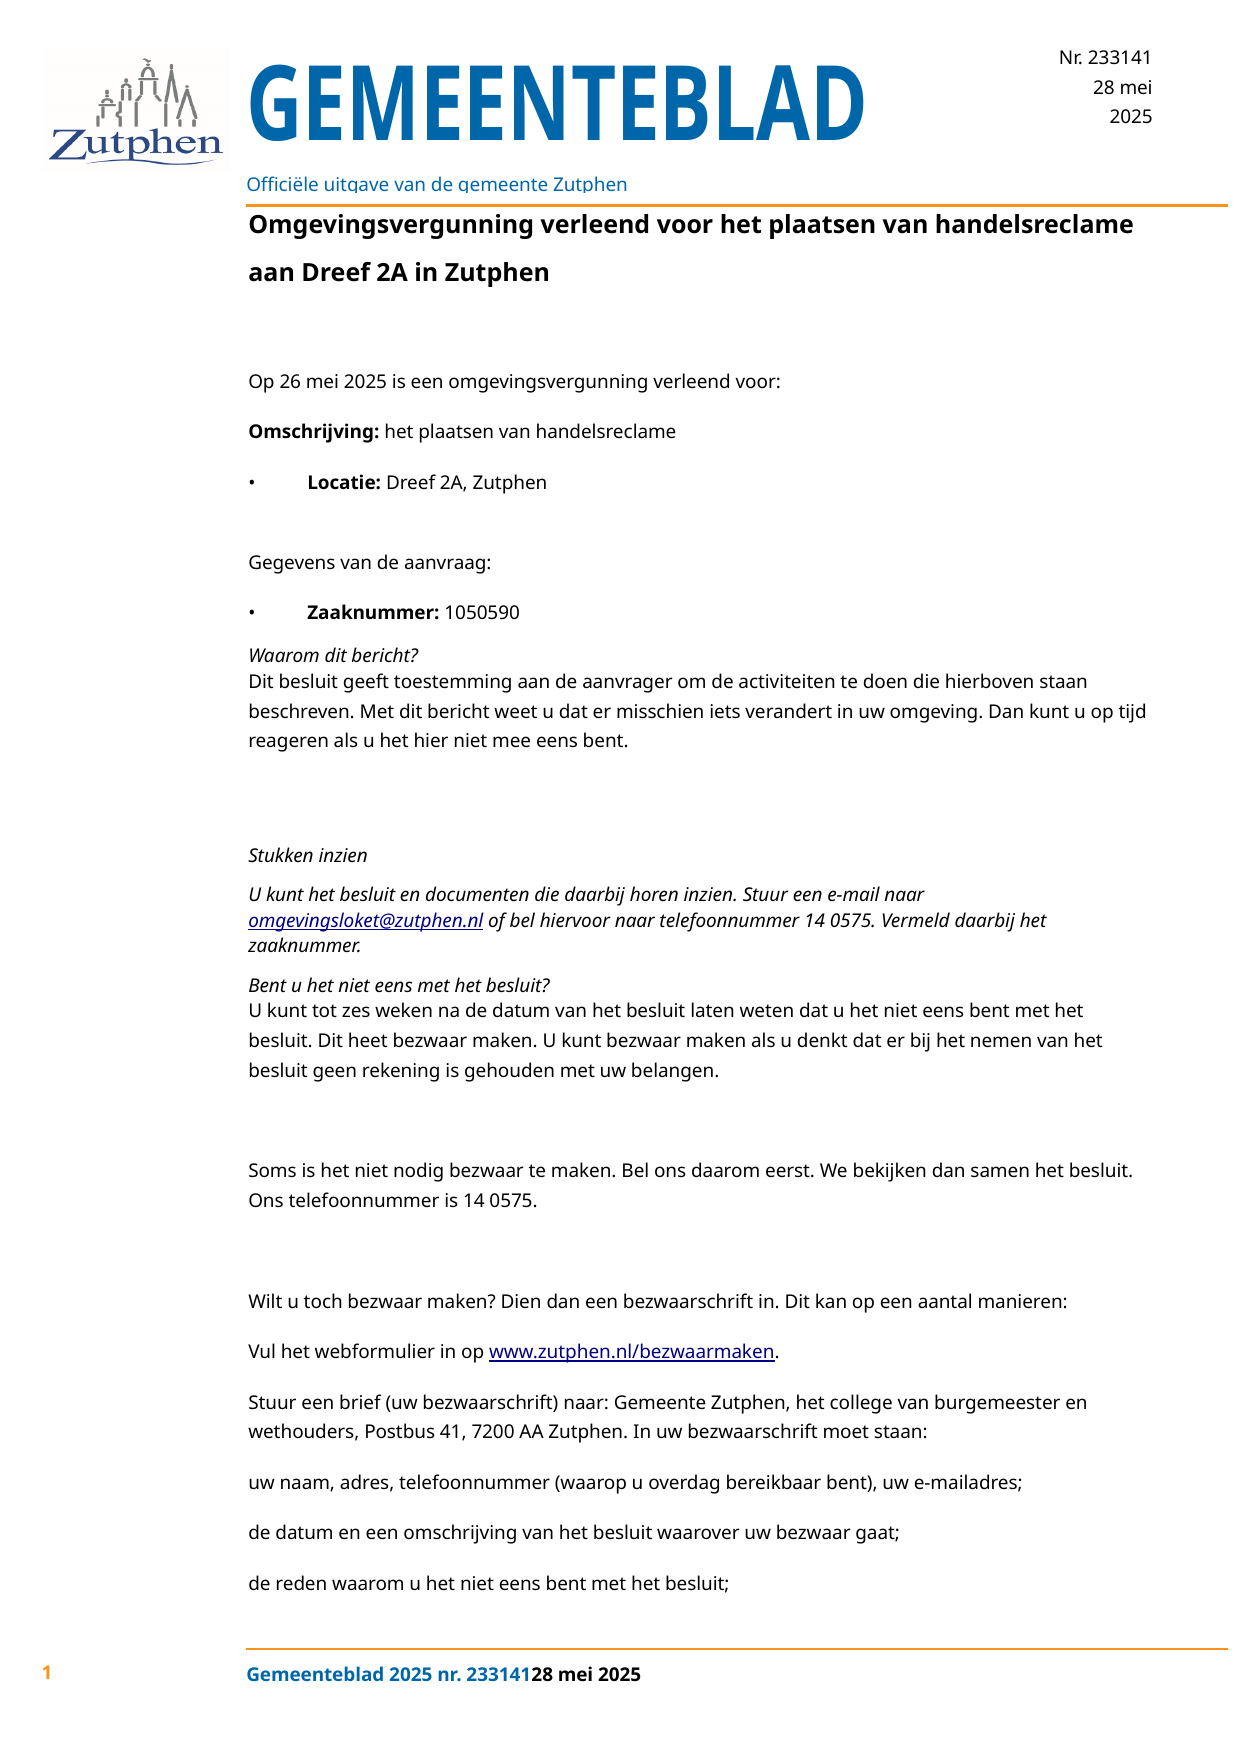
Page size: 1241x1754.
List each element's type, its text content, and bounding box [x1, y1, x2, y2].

text Dit besluit geeft toestemming aan de aanvrager om de activiteiten te doen die hierboven staan beschreven. Met dit bericht weet u dat er misschien iets verandert in uw omgeving. Dan kunt u op tijd reageren als u het hier niet mee eens bent. [248, 668, 1152, 753]
text Wilt u toch bezwaar maken? Dien dan een bezwaarschrift in. Dit kan op een aantal manieren: [248, 1288, 1152, 1314]
text U kunt het besluit en documenten die daarbij horen inzien. Stuur een e-mail naar omgevingsloket@zutphen.nl of bel hiervoor naar telefoonnummer 14 0575. Vermeld daarbij het zaaknummer. [248, 881, 1152, 958]
text uw naam, adres, telefoonnummer (waarop u overdag bereikbaar bent), uw e-mailadres; [248, 1469, 1152, 1495]
text U kunt tot zes weken na de datum van het besluit laten weten dat u het niet eens bent met het besluit. Dit heet bezwaar maken. U kunt bezwaar maken als u denkt dat er bij het nemen van het besluit geen rekening is gehouden met uw belangen. [248, 998, 1152, 1083]
text de reden waarom u het niet eens bent met het besluit; [248, 1570, 1152, 1596]
text Omgevingsvergunning verleend voor het plaatsen van handelsreclame aan Dreef 2A in Zutphen [248, 207, 1152, 288]
text Stukken inzien [248, 842, 1152, 868]
text Vul het webformulier in op www.zutphen.nl/bezwaarmaken. [248, 1338, 1152, 1364]
text Waarom dit bericht? [248, 643, 1152, 668]
text Stuur een brief (uw bezwaarschrift) naar: Gemeente Zutphen, het college van burgemeester en wethouders, Postbus 41, 7200 AA Zutphen. In uw bezwaarschrift moet staan: [248, 1389, 1152, 1444]
list Locatie: Dreef 2A, Zutphen [248, 469, 1152, 495]
picture [41, 47, 231, 172]
text Omschrijving: het plaatsen van handelsreclame [248, 419, 1152, 444]
text Soms is het niet nodig bezwaar te maken. Bel ons daarom eerst. We bekijken dan samen het besluit. Ons telefoonnummer is 14 0575. [248, 1158, 1152, 1213]
text Bent u het niet eens met het besluit? [248, 972, 1152, 998]
text Op 26 mei 2025 is een omgevingsvergunning verleend voor: [248, 368, 1152, 394]
text Gegevens van de aanvraag: [248, 549, 1152, 575]
list Zaaknummer: 1050590 [248, 599, 1152, 625]
text de datum en een omschrijving van het besluit waarover uw bezwaar gaat; [248, 1519, 1152, 1545]
